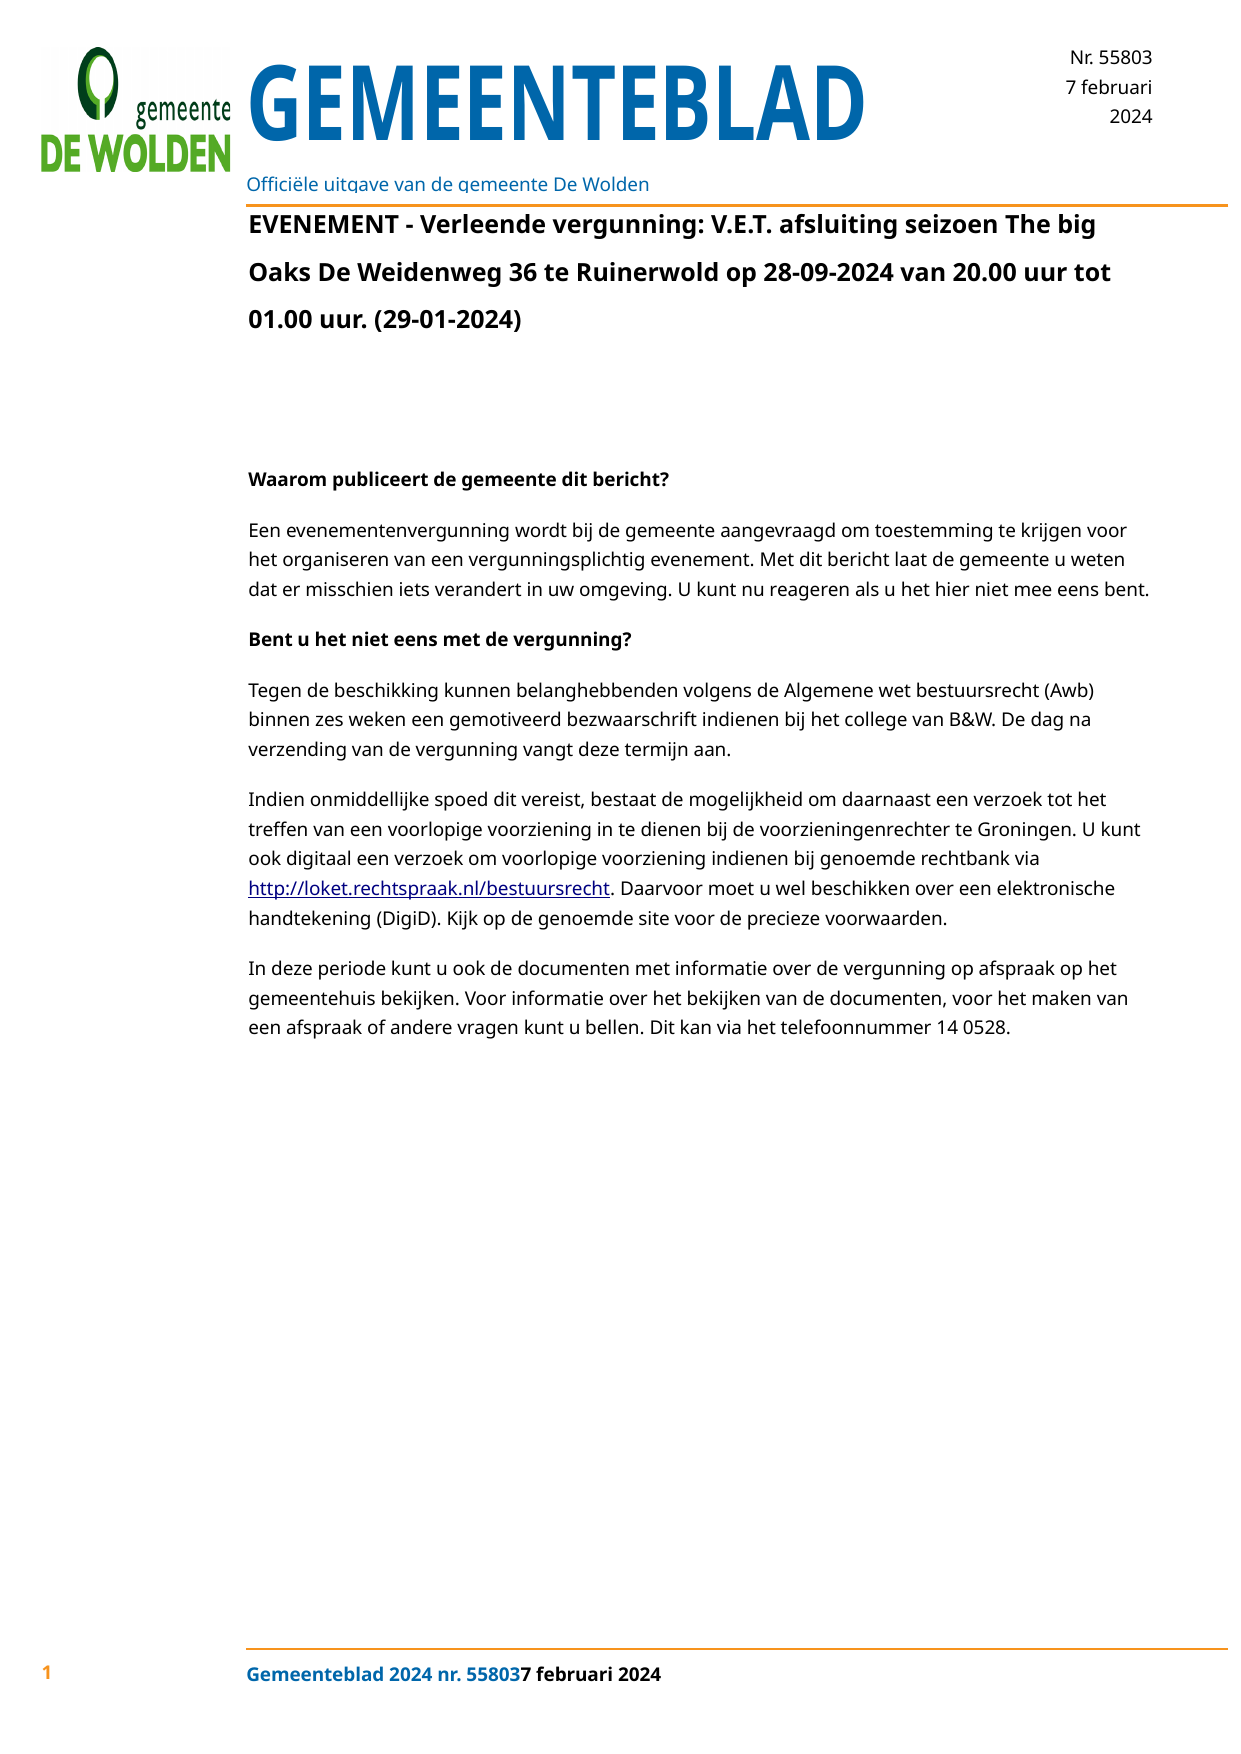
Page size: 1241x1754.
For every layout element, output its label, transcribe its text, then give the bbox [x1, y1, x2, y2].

text In deze periode kunt u ook de documenten met informatie over de vergunning op afspraak op het gemeentehuis bekijken. Voor informatie over het bekijken van de documenten, voor het maken van een afspraak of andere vragen kunt u bellen. Dit kan via het telefoonnummer 14 0528. [248, 955, 1152, 1040]
picture [41, 47, 231, 172]
text Tegen de beschikking kunnen belanghebbenden volgens de Algemene wet bestuursrecht (Awb) binnen zes weken een gemotiveerd bezwaarschrift indienen bij het college van B&W. De dag na verzending van de vergunning vangt deze termijn aan. [248, 677, 1152, 762]
text Een evenementenvergunning wordt bij de gemeente aangevraagd om toestemming te krijgen voor het organiseren van een vergunningsplichtig evenement. Met dit bericht laat de gemeente u weten dat er misschien iets verandert in uw omgeving. U kunt nu reageren als u het hier niet mee eens bent. [248, 517, 1152, 602]
text Waarom publiceert de gemeente dit bericht? [248, 466, 1152, 492]
text Bent u het niet eens met de vergunning? [248, 626, 1152, 652]
text EVENEMENT - Verleende vergunning: V.E.T. afsluiting seizoen The big Oaks De Weidenweg 36 te Ruinerwold op 28-09-2024 van 20.00 uur tot 01.00 uur. (29-01-2024) [248, 207, 1152, 336]
text Indien onmiddellijke spoed dit vereist, bestaat de mogelijkheid om daarnaast een verzoek tot het treffen van een voorlopige voorziening in te dienen bij de voorzieningenrechter te Groningen. U kunt ook digitaal een verzoek om voorlopige voorziening indienen bij genoemde rechtbank via http://loket.rechtspraak.nl/bestuursrecht. Daarvoor moet u wel beschikken over een elektronische handtekening (DigiD). Kijk op de genoemde site voor de precieze voorwaarden. [248, 786, 1152, 930]
